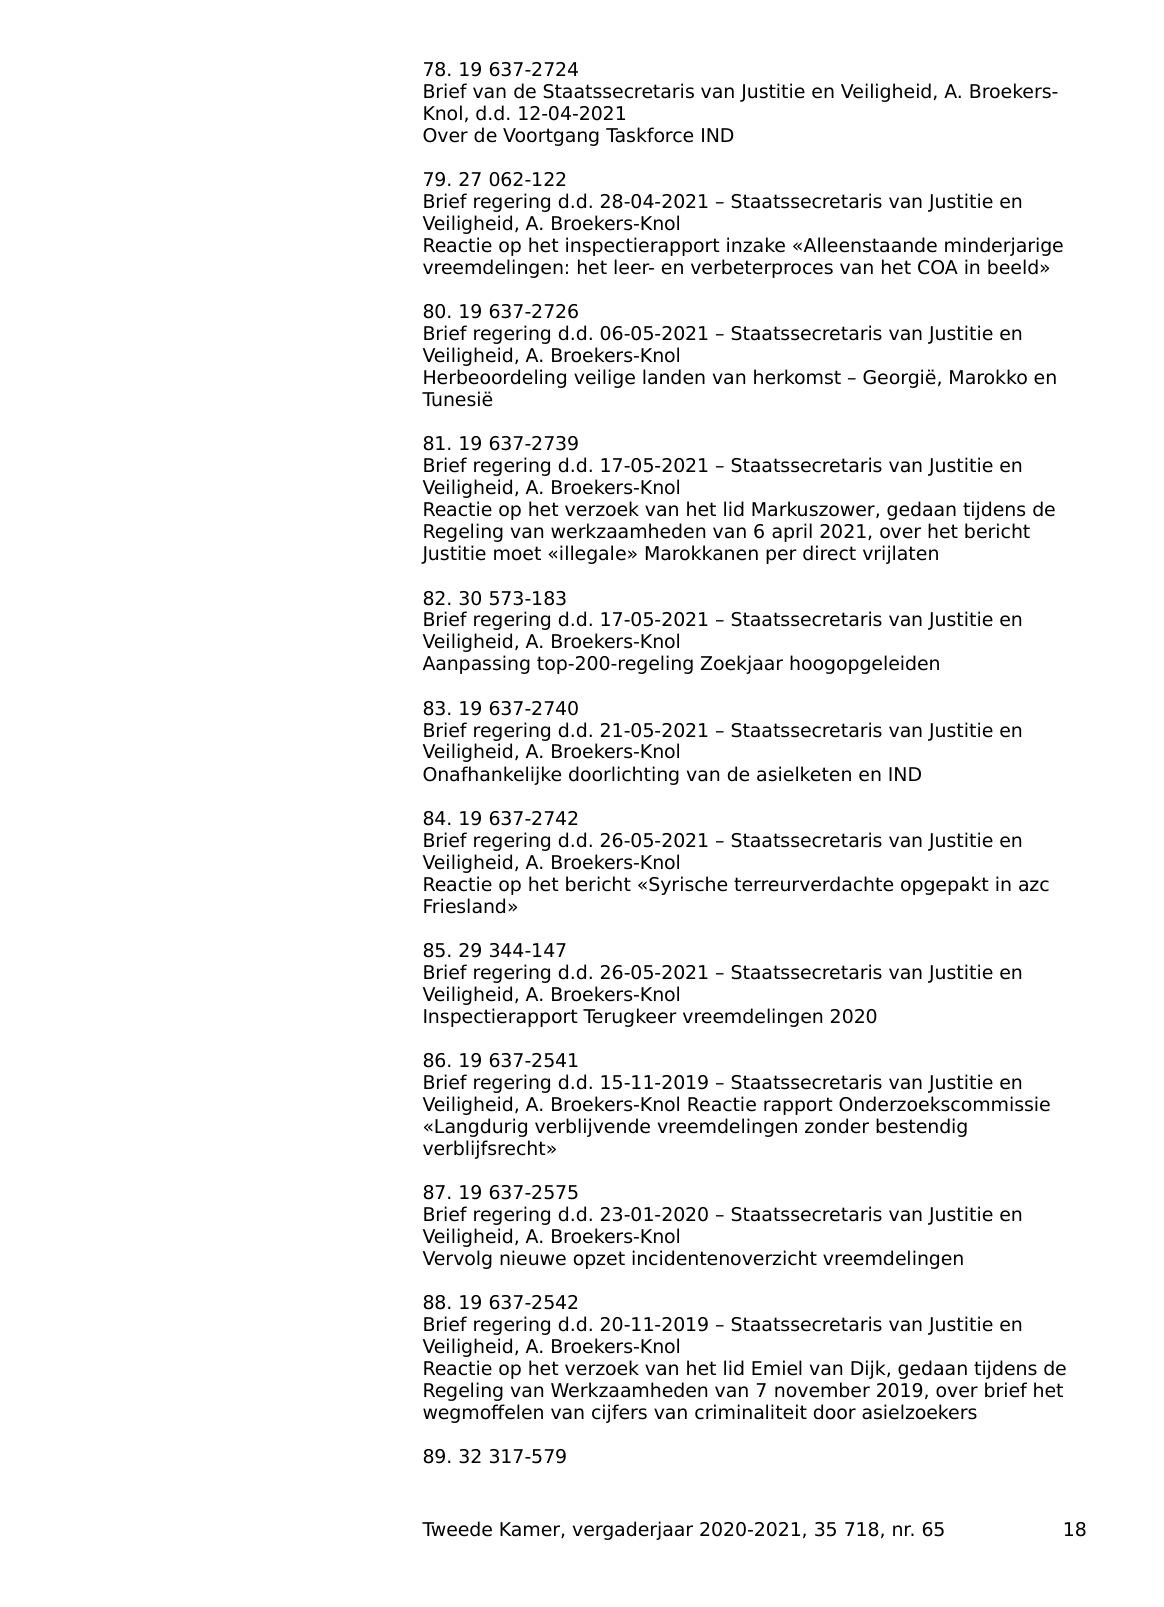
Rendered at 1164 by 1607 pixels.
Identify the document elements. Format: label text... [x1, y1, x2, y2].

text Reactie op het verzoek van het lid Emiel van Dijk, gedaan tijdens de Regeling van Werkzaamheden van 7 november 2019, over brief het wegmoffelen van cijfers van criminaliteit door asielzoekers [422, 1358, 1087, 1424]
text Aanpassing top-200-regeling Zoekjaar hoogopgeleiden [422, 653, 1087, 675]
text Brief regering d.d. 20-11-2019 – Staatssecretaris van Justitie en Veiligheid, A. Broekers-Knol [422, 1314, 1087, 1358]
text 85. 29 344-147 [422, 940, 1087, 962]
text 84. 19 637-2742 [422, 808, 1087, 829]
text Brief regering d.d. 21-05-2021 – Staatssecretaris van Justitie en Veiligheid, A. Broekers-Knol [422, 719, 1087, 763]
text 81. 19 637-2739 [422, 433, 1087, 455]
text Reactie op het verzoek van het lid Markuszower, gedaan tijdens de Regeling van werkzaamheden van 6 april 2021, over het bericht Justitie moet «illegale» Marokkanen per direct vrijlaten [422, 499, 1087, 565]
text 80. 19 637-2726 [422, 301, 1087, 323]
text 89. 32 317-579 [422, 1446, 1087, 1468]
text 87. 19 637-2575 [422, 1182, 1087, 1204]
text Brief regering d.d. 26-05-2021 – Staatssecretaris van Justitie en Veiligheid, A. Broekers-Knol [422, 962, 1087, 1006]
text 83. 19 637-2740 [422, 697, 1087, 719]
text 82. 30 573-183 [422, 587, 1087, 609]
text Onafhankelijke doorlichting van de asielketen en IND [422, 763, 1087, 785]
text Reactie op het inspectierapport inzake «Alleenstaande minderjarige vreemdelingen: het leer- en verbeterproces van het COA in beeld» [422, 235, 1087, 279]
text 86. 19 637-2541 [422, 1050, 1087, 1072]
text Brief regering d.d. 23-01-2020 – Staatssecretaris van Justitie en Veiligheid, A. Broekers-Knol [422, 1204, 1087, 1248]
text 79. 27 062-122 [422, 169, 1087, 191]
text Brief regering d.d. 26-05-2021 – Staatssecretaris van Justitie en Veiligheid, A. Broekers-Knol [422, 829, 1087, 873]
text Brief regering d.d. 28-04-2021 – Staatssecretaris van Justitie en Veiligheid, A. Broekers-Knol [422, 191, 1087, 235]
text Herbeoordeling veilige landen van herkomst – Georgië, Marokko en Tunesië [422, 367, 1087, 411]
text Brief regering d.d. 06-05-2021 – Staatssecretaris van Justitie en Veiligheid, A. Broekers-Knol [422, 323, 1087, 367]
text Inspectierapport Terugkeer vreemdelingen 2020 [422, 1006, 1087, 1028]
text Over de Voortgang Taskforce IND [422, 125, 1087, 147]
text Brief van de Staatssecretaris van Justitie en Veiligheid, A. Broekers-Knol, d.d. 12-04-2021 [422, 81, 1087, 125]
text 88. 19 637-2542 [422, 1292, 1087, 1314]
text Brief regering d.d. 15-11-2019 – Staatssecretaris van Justitie en Veiligheid, A. Broekers-Knol Reactie rapport Onderzoekscommissie «Langdurig verblijvende vreemdelingen zonder bestendig verblijfsrecht» [422, 1072, 1087, 1160]
text 78. 19 637-2724 [422, 59, 1087, 81]
text Vervolg nieuwe opzet incidentenoverzicht vreemdelingen [422, 1248, 1087, 1270]
text Brief regering d.d. 17-05-2021 – Staatssecretaris van Justitie en Veiligheid, A. Broekers-Knol [422, 455, 1087, 499]
text Reactie op het bericht «Syrische terreurverdachte opgepakt in azc Friesland» [422, 873, 1087, 917]
text Brief regering d.d. 17-05-2021 – Staatssecretaris van Justitie en Veiligheid, A. Broekers-Knol [422, 609, 1087, 653]
